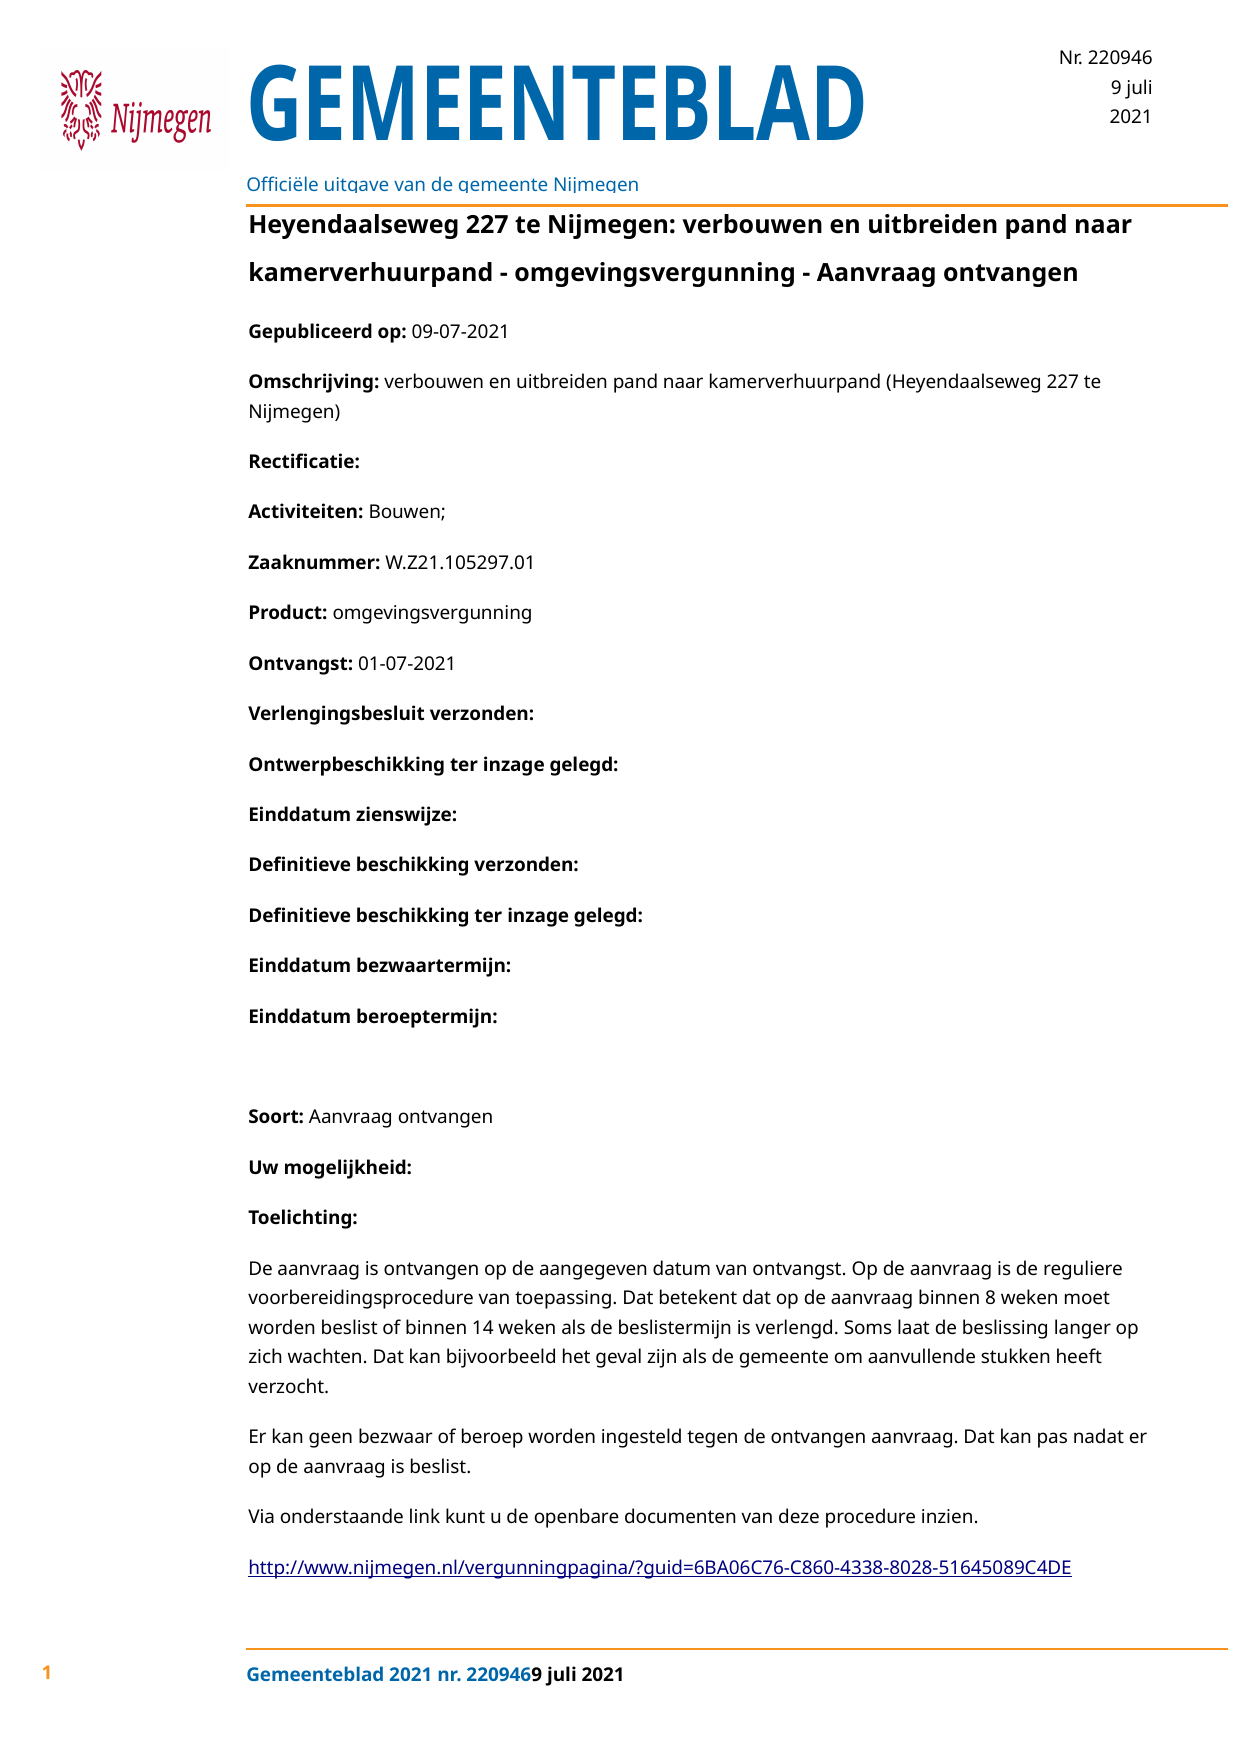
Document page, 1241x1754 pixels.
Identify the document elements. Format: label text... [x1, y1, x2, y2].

text Einddatum beroeptermijn: [248, 1003, 1152, 1029]
text Definitieve beschikking verzonden: [248, 852, 1152, 877]
text Heyendaalseweg 227 te Nijmegen: verbouwen en uitbreiden pand naar kamerverhuurpand - omgevingsvergunning - Aanvraag ontvangen [248, 207, 1152, 288]
text Ontvangst: 01-07-2021 [248, 650, 1152, 676]
text Einddatum bezwaartermijn: [248, 952, 1152, 978]
text Definitieve beschikking ter inzage gelegd: [248, 902, 1152, 928]
text Product: omgevingsvergunning [248, 599, 1152, 625]
text De aanvraag is ontvangen op de aangegeven datum van ontvangst. Op de aanvraag is de reguliere voorbereidingsprocedure van toepassing. Dat betekent dat op de aanvraag binnen 8 weken moet worden beslist of binnen 14 weken als de beslistermijn is verlengd. Soms laat de beslissing langer op zich wachten. Dat kan bijvoorbeeld het geval zijn als de gemeente om aanvullende stukken heeft verzocht. [248, 1255, 1152, 1399]
text http://www.nijmegen.nl/vergunningpagina/?guid=6BA06C76-C860-4338-8028-51645089C4DE [248, 1554, 1152, 1580]
text Einddatum zienswijze: [248, 801, 1152, 827]
picture [41, 47, 231, 172]
text Ontwerpbeschikking ter inzage gelegd: [248, 751, 1152, 777]
text Toelichting: [248, 1204, 1152, 1230]
text Verlengingsbesluit verzonden: [248, 700, 1152, 726]
text Rectificatie: [248, 448, 1152, 474]
text Omschrijving: verbouwen en uitbreiden pand naar kamerverhuurpand (Heyendaalseweg 227 te Nijmegen) [248, 368, 1152, 424]
text Zaaknummer: W.Z21.105297.01 [248, 549, 1152, 575]
text Soort: Aanvraag ontvangen [248, 1104, 1152, 1129]
text Uw mogelijkheid: [248, 1154, 1152, 1180]
text Er kan geen bezwaar of beroep worden ingesteld tegen de ontvangen aanvraag. Dat kan pas nadat er op de aanvraag is beslist. [248, 1424, 1152, 1479]
text Via onderstaande link kunt u de openbare documenten van deze procedure inzien. [248, 1504, 1152, 1529]
text Gepubliceerd op: 09-07-2021 [248, 318, 1152, 344]
text Activiteiten: Bouwen; [248, 499, 1152, 524]
